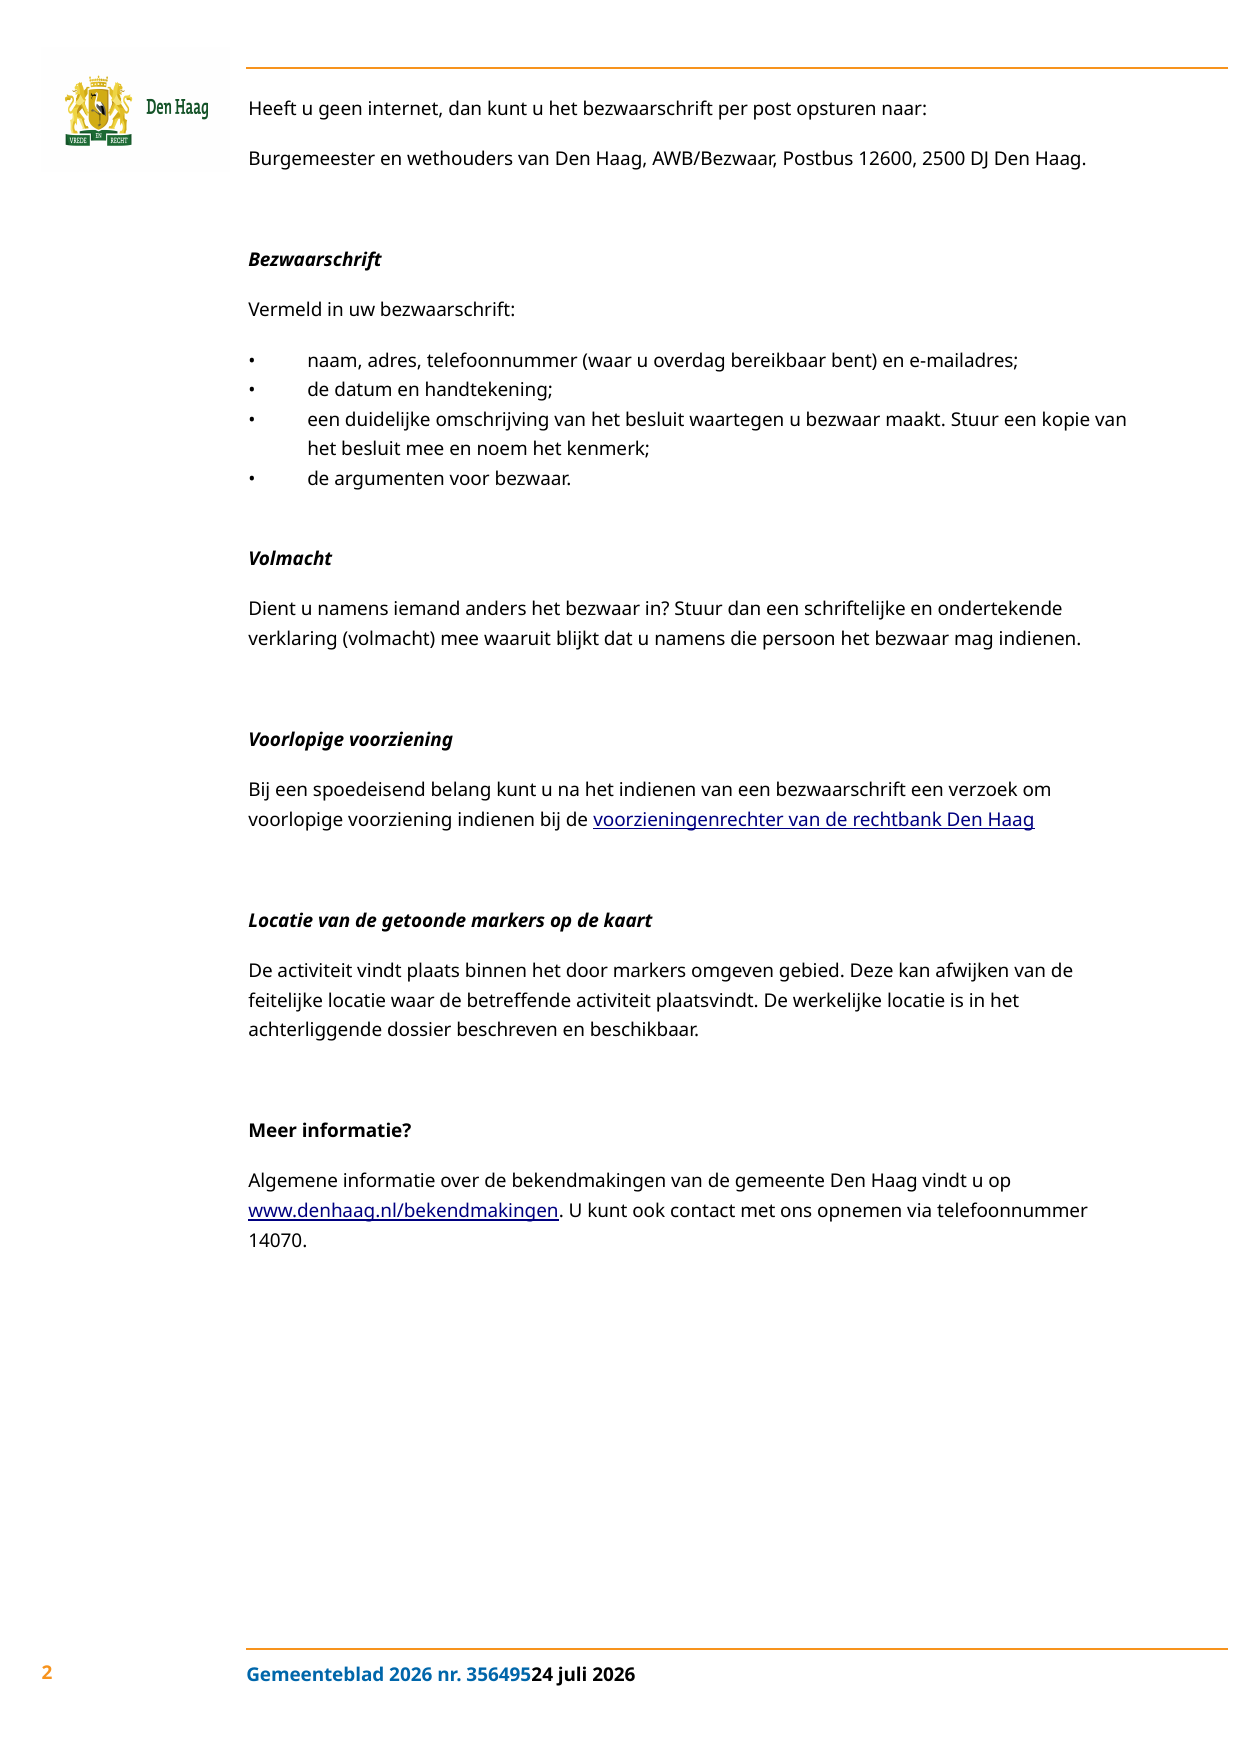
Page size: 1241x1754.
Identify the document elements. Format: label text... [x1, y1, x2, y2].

list de argumenten voor bezwaar. [248, 465, 1152, 491]
text Meer informatie? [248, 1117, 1152, 1143]
text Burgemeester en wethouders van Den Haag, AWB/Bezwaar, Postbus 12600, 2500 DJ Den Haag. [248, 145, 1152, 171]
text Voorlopige voorziening [248, 726, 1152, 752]
text Bij een spoedeisend belang kunt u na het indienen van een bezwaarschrift een verzoek om voorlopige voorziening indienen bij de voorzieningenrechter van de rechtbank Den Haag [248, 776, 1152, 832]
picture [41, 47, 231, 172]
text Bezwaarschrift [248, 246, 1152, 272]
text Volmacht [248, 545, 1152, 571]
text Heeft u geen internet, dan kunt u het bezwaarschrift per post opsturen naar: [248, 95, 1152, 121]
text Algemene informatie over de bekendmakingen van de gemeente Den Haag vindt u op www.denhaag.nl/bekendmakingen. U kunt ook contact met ons opnemen via telefoonnummer 14070. [248, 1168, 1152, 1253]
text De activiteit vindt plaats binnen het door markers omgeven gebied. Deze kan afwijken van de feitelijke locatie waar de betreffende activiteit plaatsvindt. De werkelijke locatie is in het achterliggende dossier beschreven en beschikbaar. [248, 957, 1152, 1042]
text Locatie van de getoonde markers op de kaart [248, 907, 1152, 933]
list de datum en handtekening; [248, 376, 1152, 402]
list een duidelijke omschrijving van het besluit waartegen u bezwaar maakt. Stuur een kopie van het besluit mee en noem het kenmerk; [248, 406, 1152, 461]
text Dient u namens iemand anders het bezwaar in? Stuur dan een schriftelijke en ondertekende verklaring (volmacht) mee waaruit blijkt dat u namens die persoon het bezwaar mag indienen. [248, 596, 1152, 651]
text Vermeld in uw bezwaarschrift: [248, 296, 1152, 322]
list naam, adres, telefoonnummer (waar u overdag bereikbaar bent) en e-mailadres; [248, 347, 1152, 373]
